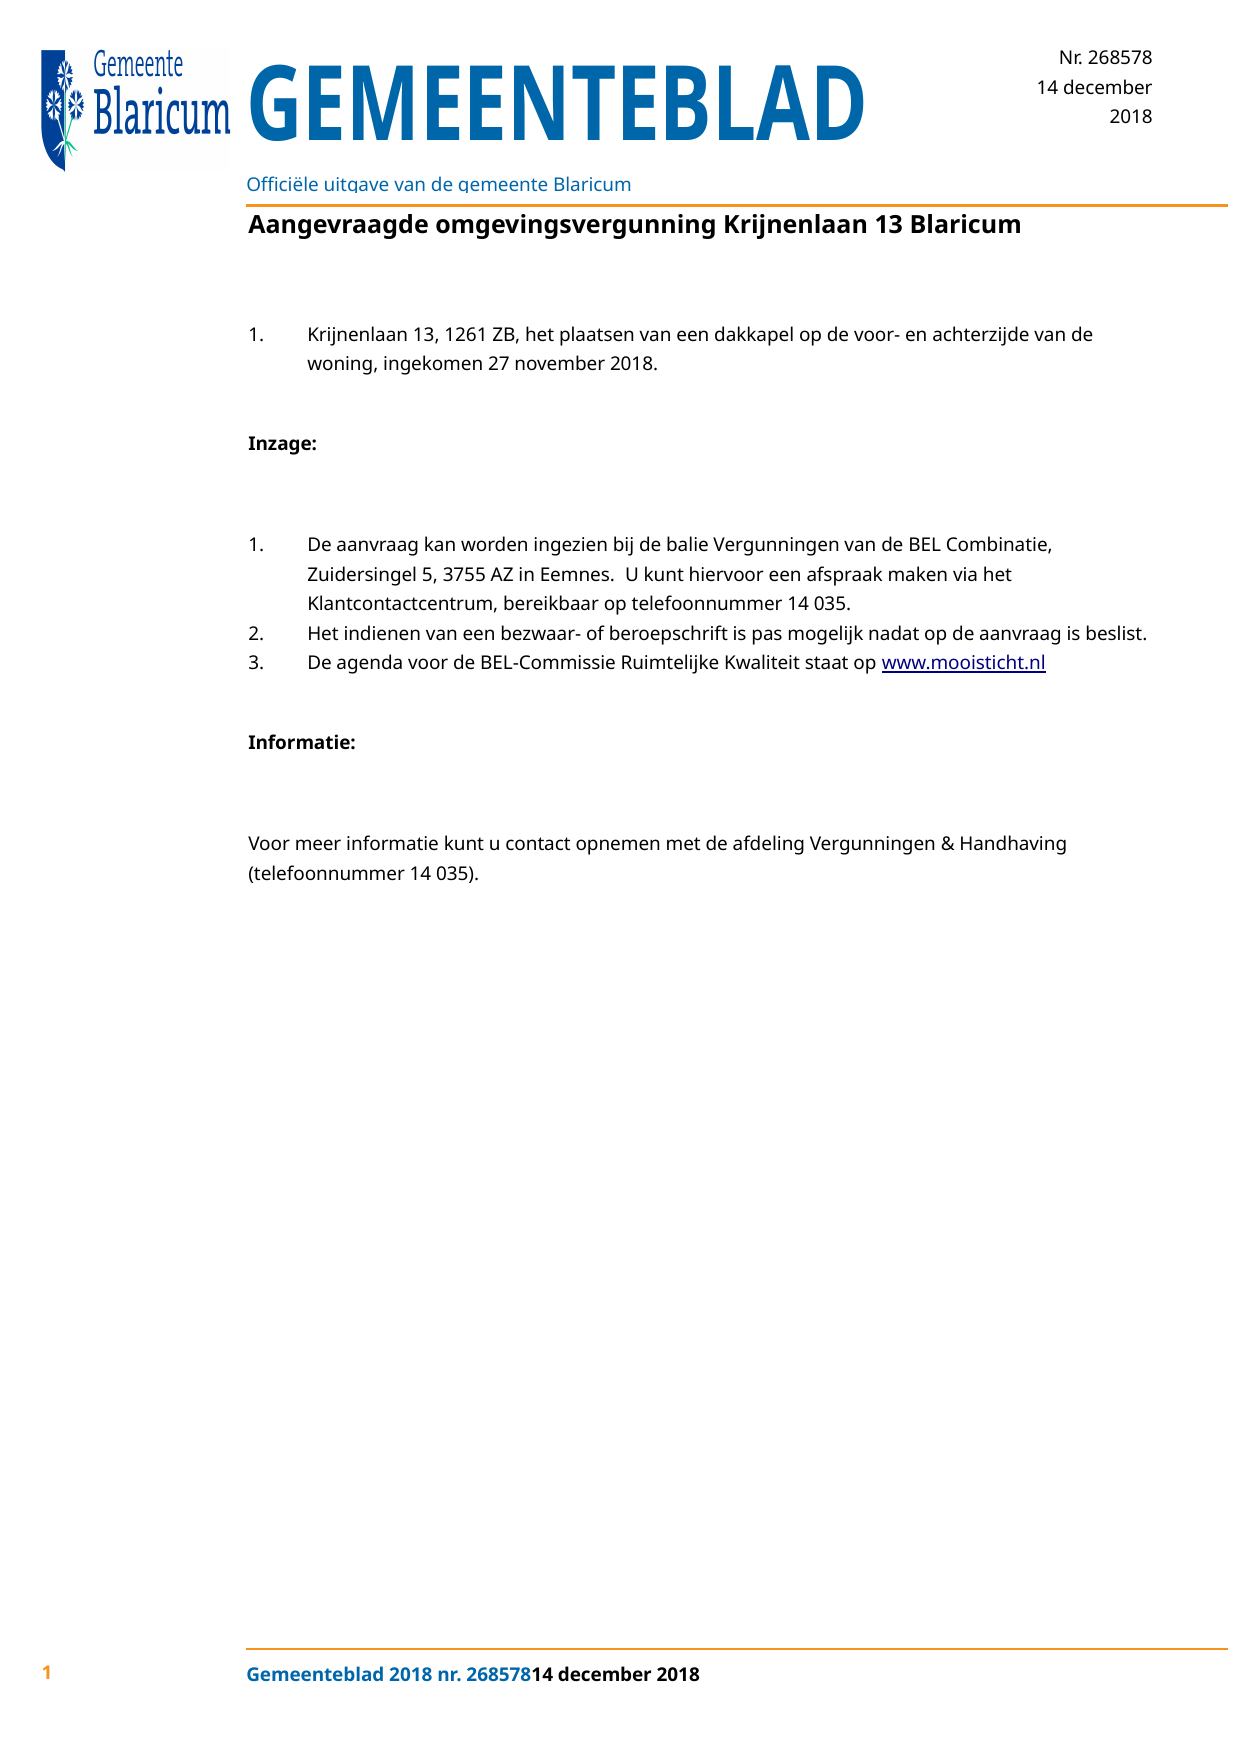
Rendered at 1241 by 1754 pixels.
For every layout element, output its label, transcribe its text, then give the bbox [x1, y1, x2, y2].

picture [41, 47, 231, 172]
list De aanvraag kan worden ingezien bij de balie Vergunningen van de BEL Combinatie, Zuidersingel 5, 3755 AZ in Eemnes. U kunt hiervoor een afspraak maken via het Klantcontactcentrum, bereikbaar op telefoonnummer 14 035. [248, 531, 1152, 616]
list Het indienen van een bezwaar- of beroepschrift is pas mogelijk nadat op de aanvraag is beslist. [248, 620, 1152, 646]
text Informatie: [248, 729, 1152, 755]
text Voor meer informatie kunt u contact opnemen met de afdeling Vergunningen & Handhaving (telefoonnummer 14 035). [248, 830, 1152, 886]
list Krijnenlaan 13, 1261 ZB, het plaatsen van een dakkapel op de voor- en achterzijde van de woning, ingekomen 27 november 2018. [248, 321, 1152, 376]
text Inzage: [248, 430, 1152, 456]
text Aangevraagde omgevingsvergunning Krijnenlaan 13 Blaricum [248, 207, 1152, 241]
list De agenda voor de BEL-Commissie Ruimtelijke Kwaliteit staat op www.mooisticht.nl [248, 649, 1152, 675]
